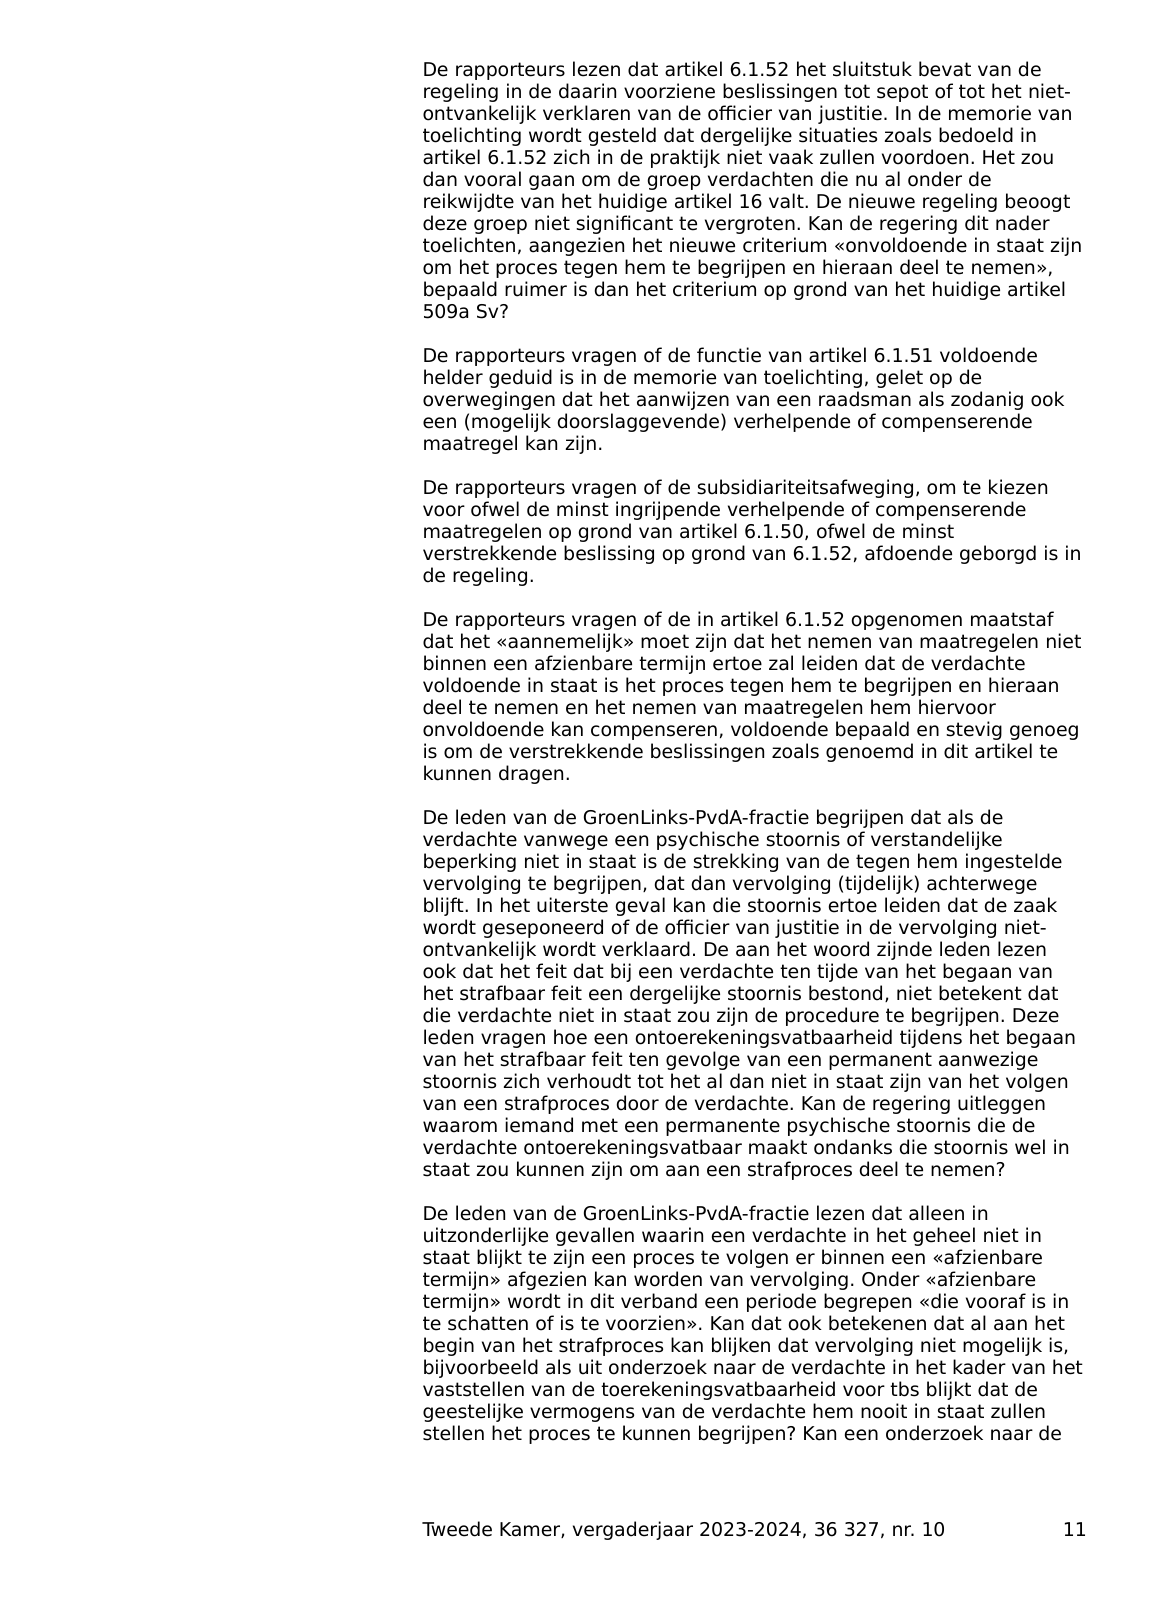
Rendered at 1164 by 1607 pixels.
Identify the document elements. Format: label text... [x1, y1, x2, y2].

text De leden van de GroenLinks-PvdA-fractie lezen dat alleen in uitzonderlijke gevallen waarin een verdachte in het geheel niet in staat blijkt te zijn een proces te volgen er binnen een «afzienbare termijn» afgezien kan worden van vervolging. Onder «afzienbare termijn» wordt in dit verband een periode begrepen «die vooraf is in te schatten of is te voorzien». Kan dat ook betekenen dat al aan het begin van het strafproces kan blijken dat vervolging niet mogelijk is, bijvoorbeeld als uit onderzoek naar de verdachte in het kader van het vaststellen van de toerekeningsvatbaarheid voor tbs blijkt dat de geestelijke vermogens van de verdachte hem nooit in staat zullen stellen het proces te kunnen begrijpen? Kan een onderzoek naar de [422, 1203, 1087, 1445]
text De rapporteurs vragen of de subsidiariteitsafweging, om te kiezen voor ofwel de minst ingrijpende verhelpende of compenserende maatregelen op grond van artikel 6.1.50, ofwel de minst verstrekkende beslissing op grond van 6.1.52, afdoende geborgd is in de regeling. [422, 477, 1087, 587]
text De rapporteurs vragen of de functie van artikel 6.1.51 voldoende helder geduid is in de memorie van toelichting, gelet op de overwegingen dat het aanwijzen van een raadsman als zodanig ook een (mogelijk doorslaggevende) verhelpende of compenserende maatregel kan zijn. [422, 345, 1087, 455]
text De leden van de GroenLinks-PvdA-fractie begrijpen dat als de verdachte vanwege een psychische stoornis of verstandelijke beperking niet in staat is de strekking van de tegen hem ingestelde vervolging te begrijpen, dat dan vervolging (tijdelijk) achterwege blijft. In het uiterste geval kan die stoornis ertoe leiden dat de zaak wordt geseponeerd of de officier van justitie in de vervolging niet-ontvankelijk wordt verklaard. De aan het woord zijnde leden lezen ook dat het feit dat bij een verdachte ten tijde van het begaan van het strafbaar feit een dergelijke stoornis bestond, niet betekent dat die verdachte niet in staat zou zijn de procedure te begrijpen. Deze leden vragen hoe een ontoerekeningsvatbaarheid tijdens het begaan van het strafbaar feit ten gevolge van een permanent aanwezige stoornis zich verhoudt tot het al dan niet in staat zijn van het volgen van een strafproces door de verdachte. Kan de regering uitleggen waarom iemand met een permanente psychische stoornis die de verdachte ontoerekeningsvatbaar maakt ondanks die stoornis wel in staat zou kunnen zijn om aan een strafproces deel te nemen? [422, 807, 1087, 1181]
text De rapporteurs lezen dat artikel 6.1.52 het sluitstuk bevat van de regeling in de daarin voorziene beslissingen tot sepot of tot het niet-ontvankelijk verklaren van de officier van justitie. In de memorie van toelichting wordt gesteld dat dergelijke situaties zoals bedoeld in artikel 6.1.52 zich in de praktijk niet vaak zullen voordoen. Het zou dan vooral gaan om de groep verdachten die nu al onder de reikwijdte van het huidige artikel 16 valt. De nieuwe regeling beoogt deze groep niet significant te vergroten. Kan de regering dit nader toelichten, aangezien het nieuwe criterium «onvoldoende in staat zijn om het proces tegen hem te begrijpen en hieraan deel te nemen», bepaald ruimer is dan het criterium op grond van het huidige artikel 509a Sv? [422, 59, 1087, 323]
text De rapporteurs vragen of de in artikel 6.1.52 opgenomen maatstaf dat het «aannemelijk» moet zijn dat het nemen van maatregelen niet binnen een afzienbare termijn ertoe zal leiden dat de verdachte voldoende in staat is het proces tegen hem te begrijpen en hieraan deel te nemen en het nemen van maatregelen hem hiervoor onvoldoende kan compenseren, voldoende bepaald en stevig genoeg is om de verstrekkende beslissingen zoals genoemd in dit artikel te kunnen dragen. [422, 609, 1087, 785]
